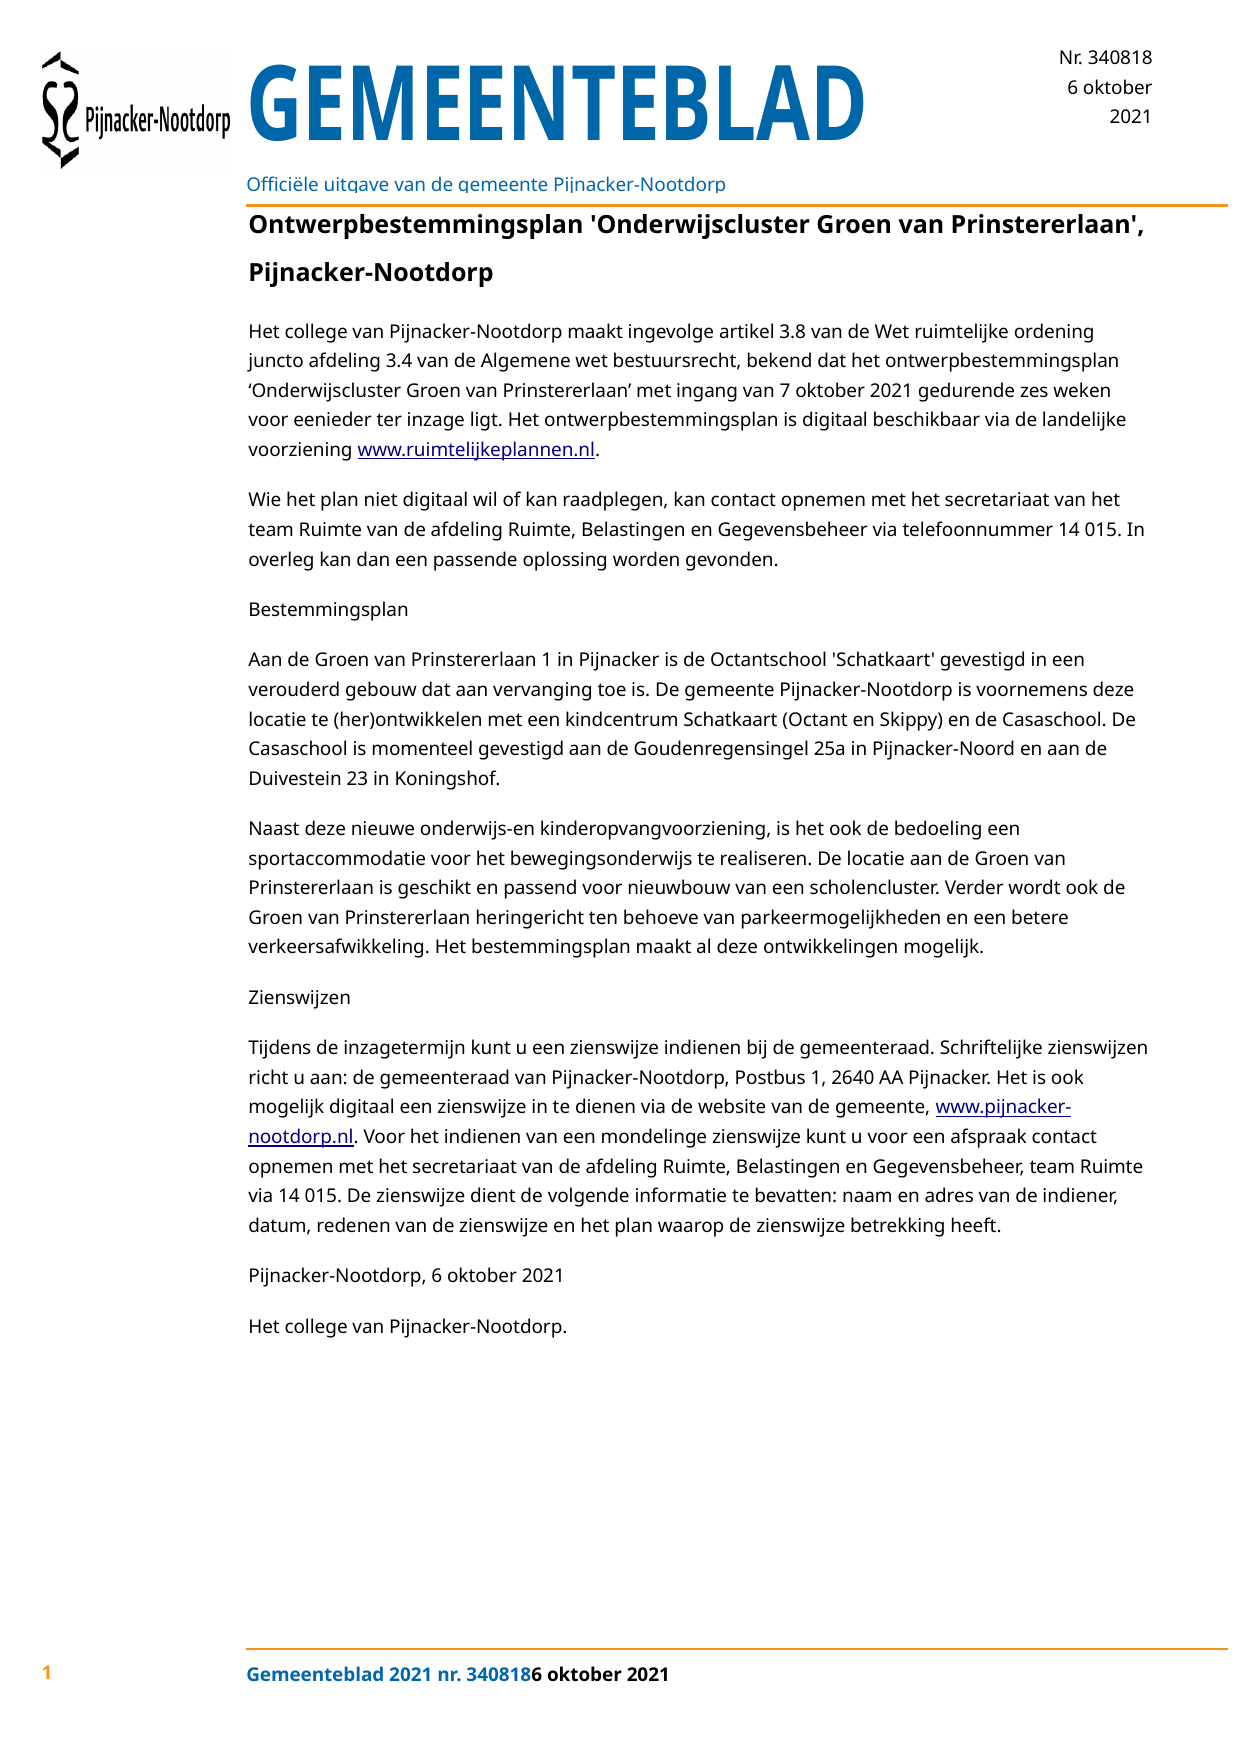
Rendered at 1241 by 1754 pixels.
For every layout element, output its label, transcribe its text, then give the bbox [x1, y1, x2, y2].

text Aan de Groen van Prinstererlaan 1 in Pijnacker is de Octantschool 'Schatkaart' gevestigd in een verouderd gebouw dat aan vervanging toe is. De gemeente Pijnacker-Nootdorp is voornemens deze locatie te (her)ontwikkelen met een kindcentrum Schatkaart (Octant en Skippy) en de Casaschool. De Casaschool is momenteel gevestigd aan de Goudenregensingel 25a in Pijnacker-Noord en aan de Duivestein 23 in Koningshof. [248, 647, 1152, 791]
picture [41, 47, 231, 172]
text Tijdens de inzagetermijn kunt u een zienswijze indienen bij de gemeenteraad. Schriftelijke zienswijzen richt u aan: de gemeenteraad van Pijnacker-Nootdorp, Postbus 1, 2640 AA Pijnacker. Het is ook mogelijk digitaal een zienswijze in te dienen via de website van de gemeente, www.pijnacker-nootdorp.nl. Voor het indienen van een mondelinge zienswijze kunt u voor een afspraak contact opnemen met het secretariaat van de afdeling Ruimte, Belastingen en Gegevensbeheer, team Ruimte via 14 015. De zienswijze dient de volgende informatie te bevatten: naam en adres van de indiener, datum, redenen van de zienswijze en het plan waarop de zienswijze betrekking heeft. [248, 1034, 1152, 1238]
text Pijnacker-Nootdorp, 6 oktober 2021 [248, 1262, 1152, 1288]
text Naast deze nieuwe onderwijs-en kinderopvangvoorziening, is het ook de bedoeling een sportaccommodatie voor het bewegingsonderwijs te realiseren. De locatie aan de Groen van Prinstererlaan is geschikt en passend voor nieuwbouw van een scholencluster. Verder wordt ook de Groen van Prinstererlaan heringericht ten behoeve van parkeermogelijkheden en een betere verkeersafwikkeling. Het bestemmingsplan maakt al deze ontwikkelingen mogelijk. [248, 815, 1152, 959]
text Ontwerpbestemmingsplan 'Onderwijscluster Groen van Prinstererlaan', Pijnacker-Nootdorp [248, 207, 1152, 288]
text Het college van Pijnacker-Nootdorp. [248, 1313, 1152, 1339]
text Het college van Pijnacker-Nootdorp maakt ingevolge artikel 3.8 van de Wet ruimtelijke ordening juncto afdeling 3.4 van de Algemene wet bestuursrecht, bekend dat het ontwerpbestemmingsplan ‘Onderwijscluster Groen van Prinstererlaan’ met ingang van 7 oktober 2021 gedurende zes weken voor eenieder ter inzage ligt. Het ontwerpbestemmingsplan is digitaal beschikbaar via de landelijke voorziening www.ruimtelijkeplannen.nl. [248, 318, 1152, 462]
text Wie het plan niet digitaal wil of kan raadplegen, kan contact opnemen met het secretariaat van het team Ruimte van de afdeling Ruimte, Belastingen en Gegevensbeheer via telefoonnummer 14 015. In overleg kan dan een passende oplossing worden gevonden. [248, 487, 1152, 572]
text Bestemmingsplan [248, 596, 1152, 622]
text Zienswijzen [248, 984, 1152, 1010]
